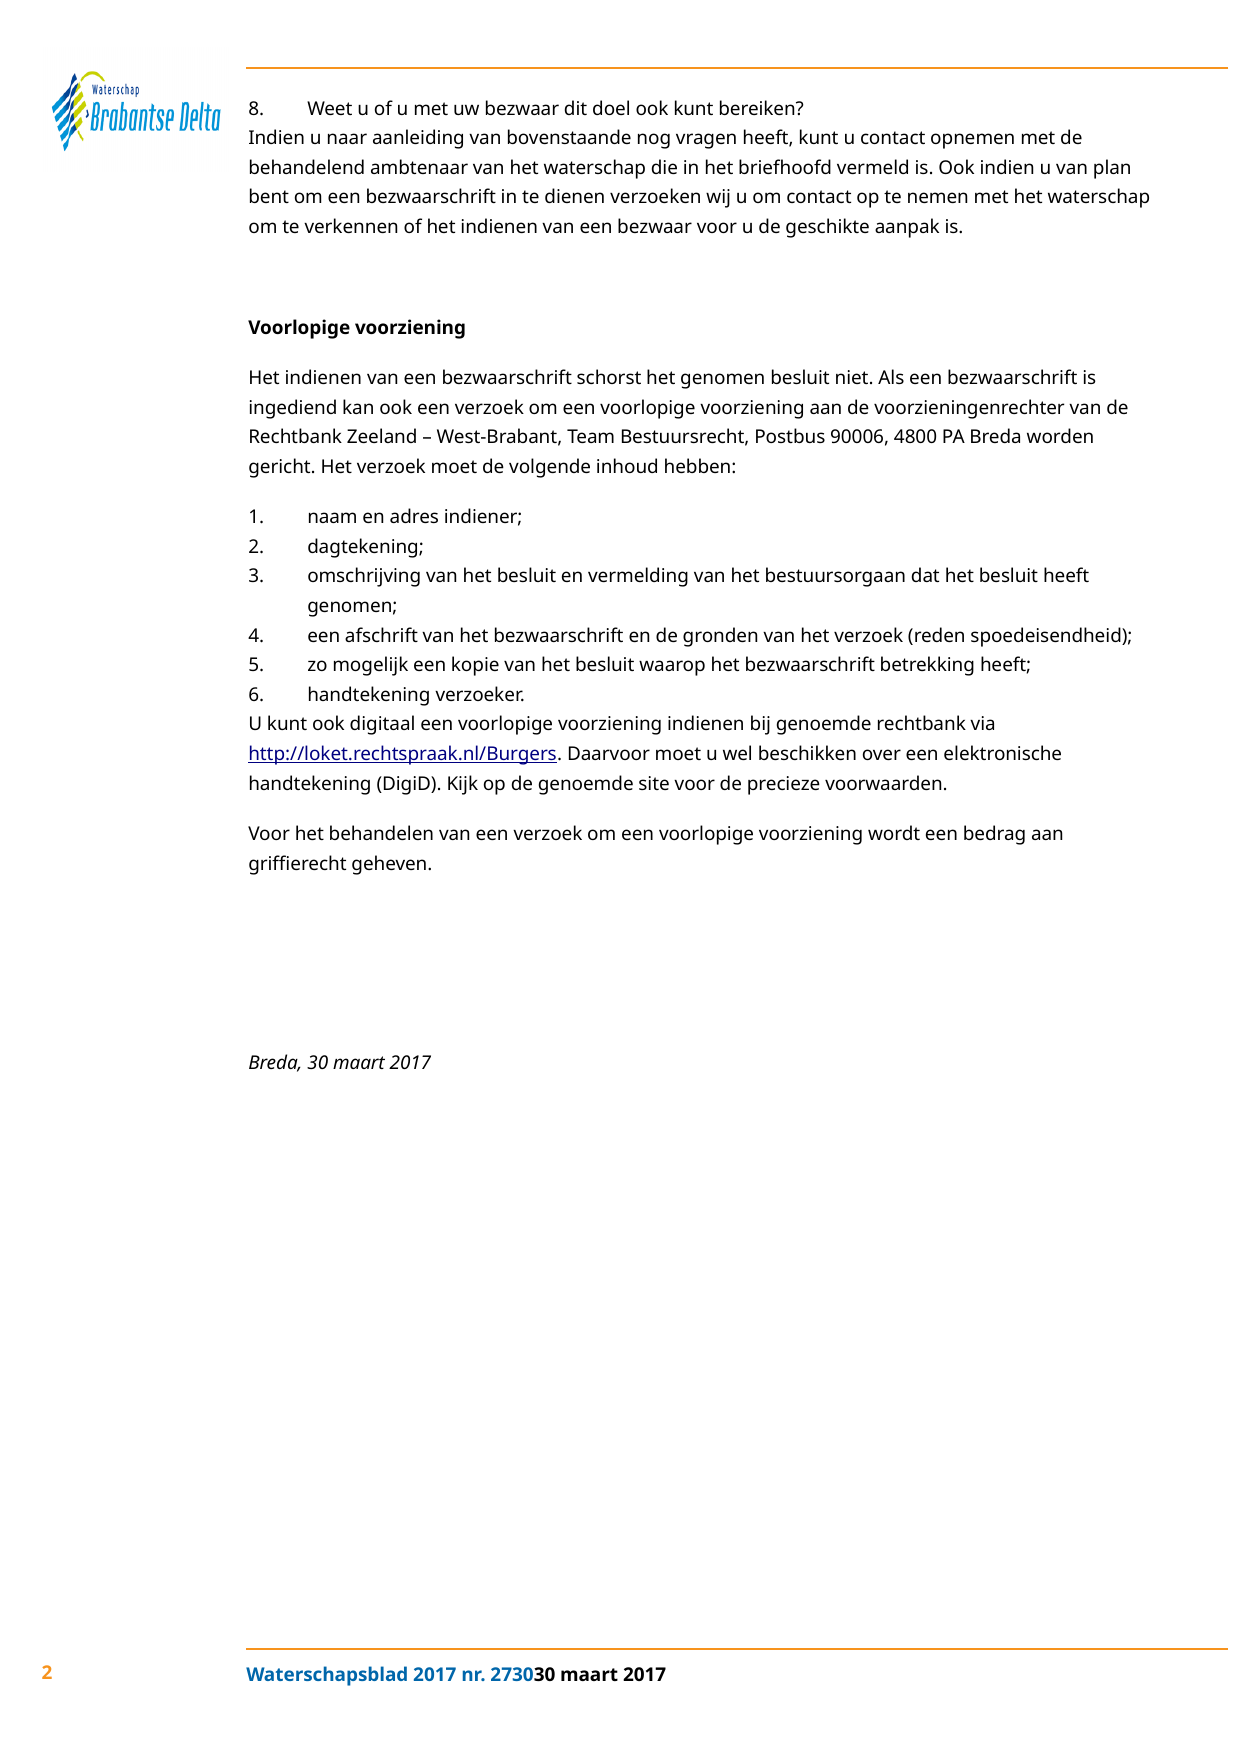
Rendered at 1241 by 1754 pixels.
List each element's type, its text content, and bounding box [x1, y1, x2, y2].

text U kunt ook digitaal een voorlopige voorziening indienen bij genoemde rechtbank via http://loket.rechtspraak.nl/Burgers. Daarvoor moet u wel beschikken over een elektronische handtekening (DigiD). Kijk op de genoemde site voor de precieze voorwaarden. [248, 711, 1152, 796]
list omschrijving van het besluit en vermelding van het bestuursorgaan dat het besluit heeft genomen; [248, 563, 1152, 618]
text Indien u naar aanleiding van bovenstaande nog vragen heeft, kunt u contact opnemen met de behandelend ambtenaar van het waterschap die in het briefhoofd vermeld is. Ook indien u van plan bent om een bezwaarschrift in te dienen verzoeken wij u om contact op te nemen met het waterschap om te verkennen of het indienen van een bezwaar voor u de geschikte aanpak is. [248, 124, 1152, 239]
list handtekening verzoeker. [248, 681, 1152, 707]
picture [41, 47, 231, 172]
text Voor het behandelen van een verzoek om een voorlopige voorziening wordt een bedrag aan griffierecht geheven. [248, 820, 1152, 876]
text Voorlopige voorziening [248, 314, 1152, 340]
list Weet u of u met uw bezwaar dit doel ook kunt bereiken? [248, 95, 1152, 121]
list zo mogelijk een kopie van het besluit waarop het bezwaarschrift betrekking heeft; [248, 651, 1152, 677]
list dagtekening; [248, 533, 1152, 559]
text Breda, 30 maart 2017 [248, 1049, 1152, 1074]
list naam en adres indiener; [248, 503, 1152, 529]
list een afschrift van het bezwaarschrift en de gronden van het verzoek (reden spoedeisendheid); [248, 622, 1152, 648]
text Het indienen van een bezwaarschrift schorst het genomen besluit niet. Als een bezwaarschrift is ingediend kan ook een verzoek om een voorlopige voorziening aan de voorzieningenrechter van de Rechtbank Zeeland – West-Brabant, Team Bestuursrecht, Postbus 90006, 4800 PA Breda worden gericht. Het verzoek moet de volgende inhoud hebben: [248, 364, 1152, 479]
